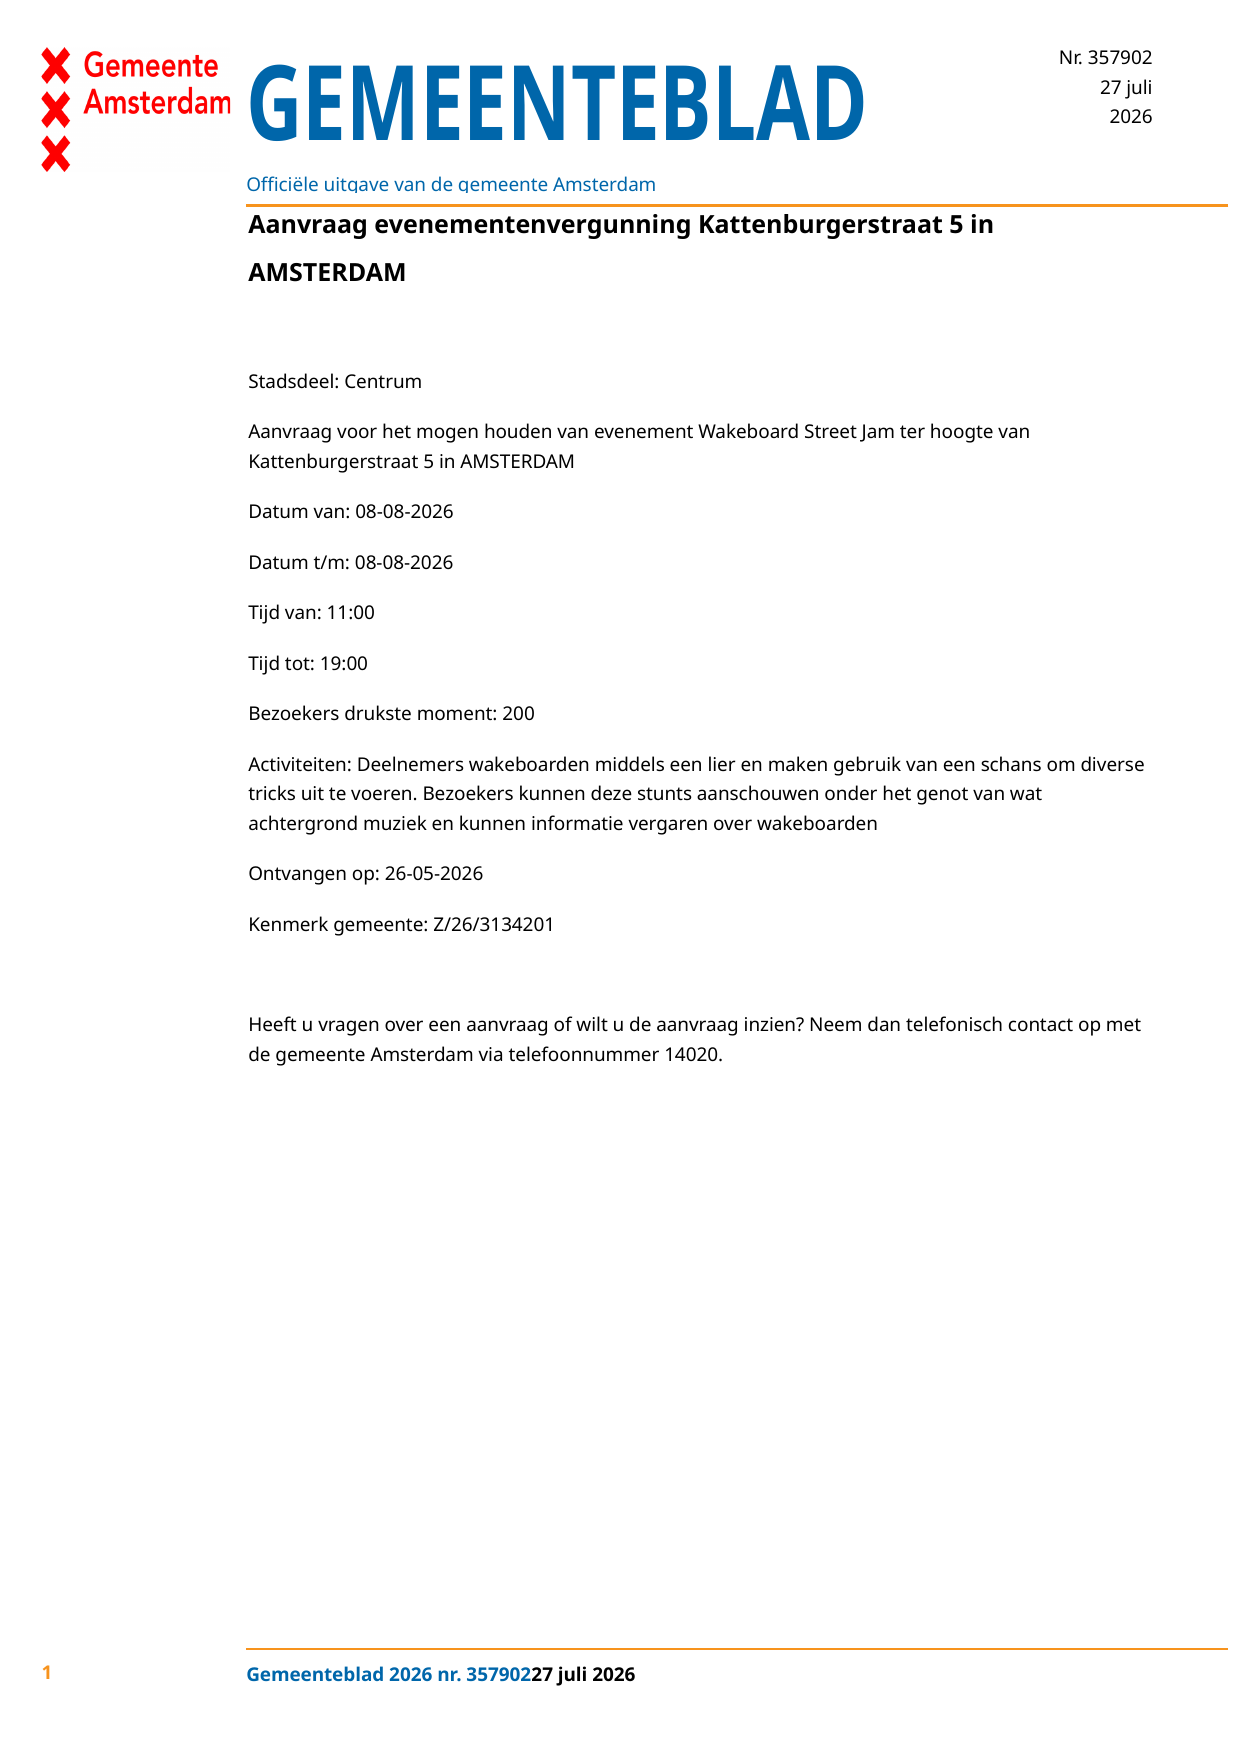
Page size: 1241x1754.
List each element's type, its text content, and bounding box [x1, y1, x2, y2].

text Tijd tot: 19:00 [248, 650, 1152, 676]
picture [41, 47, 231, 172]
text Datum t/m: 08-08-2026 [248, 549, 1152, 575]
text Heeft u vragen over een aanvraag of wilt u de aanvraag inzien? Neem dan telefonisch contact op met de gemeente Amsterdam via telefoonnummer 14020. [248, 1012, 1152, 1067]
text Ontvangen op: 26-05-2026 [248, 860, 1152, 886]
text Tijd van: 11:00 [248, 599, 1152, 625]
text Aanvraag voor het mogen houden van evenement Wakeboard Street Jam ter hoogte van Kattenburgerstraat 5 in AMSTERDAM [248, 419, 1152, 474]
text Datum van: 08-08-2026 [248, 499, 1152, 524]
text Stadsdeel: Centrum [248, 368, 1152, 394]
text Kenmerk gemeente: Z/26/3134201 [248, 911, 1152, 937]
text Aanvraag evenementenvergunning Kattenburgerstraat 5 in AMSTERDAM [248, 207, 1152, 288]
text Bezoekers drukste moment: 200 [248, 700, 1152, 726]
text Activiteiten: Deelnemers wakeboarden middels een lier en maken gebruik van een schans om diverse tricks uit te voeren. Bezoekers kunnen deze stunts aanschouwen onder het genot van wat achtergrond muziek en kunnen informatie vergaren over wakeboarden [248, 751, 1152, 836]
